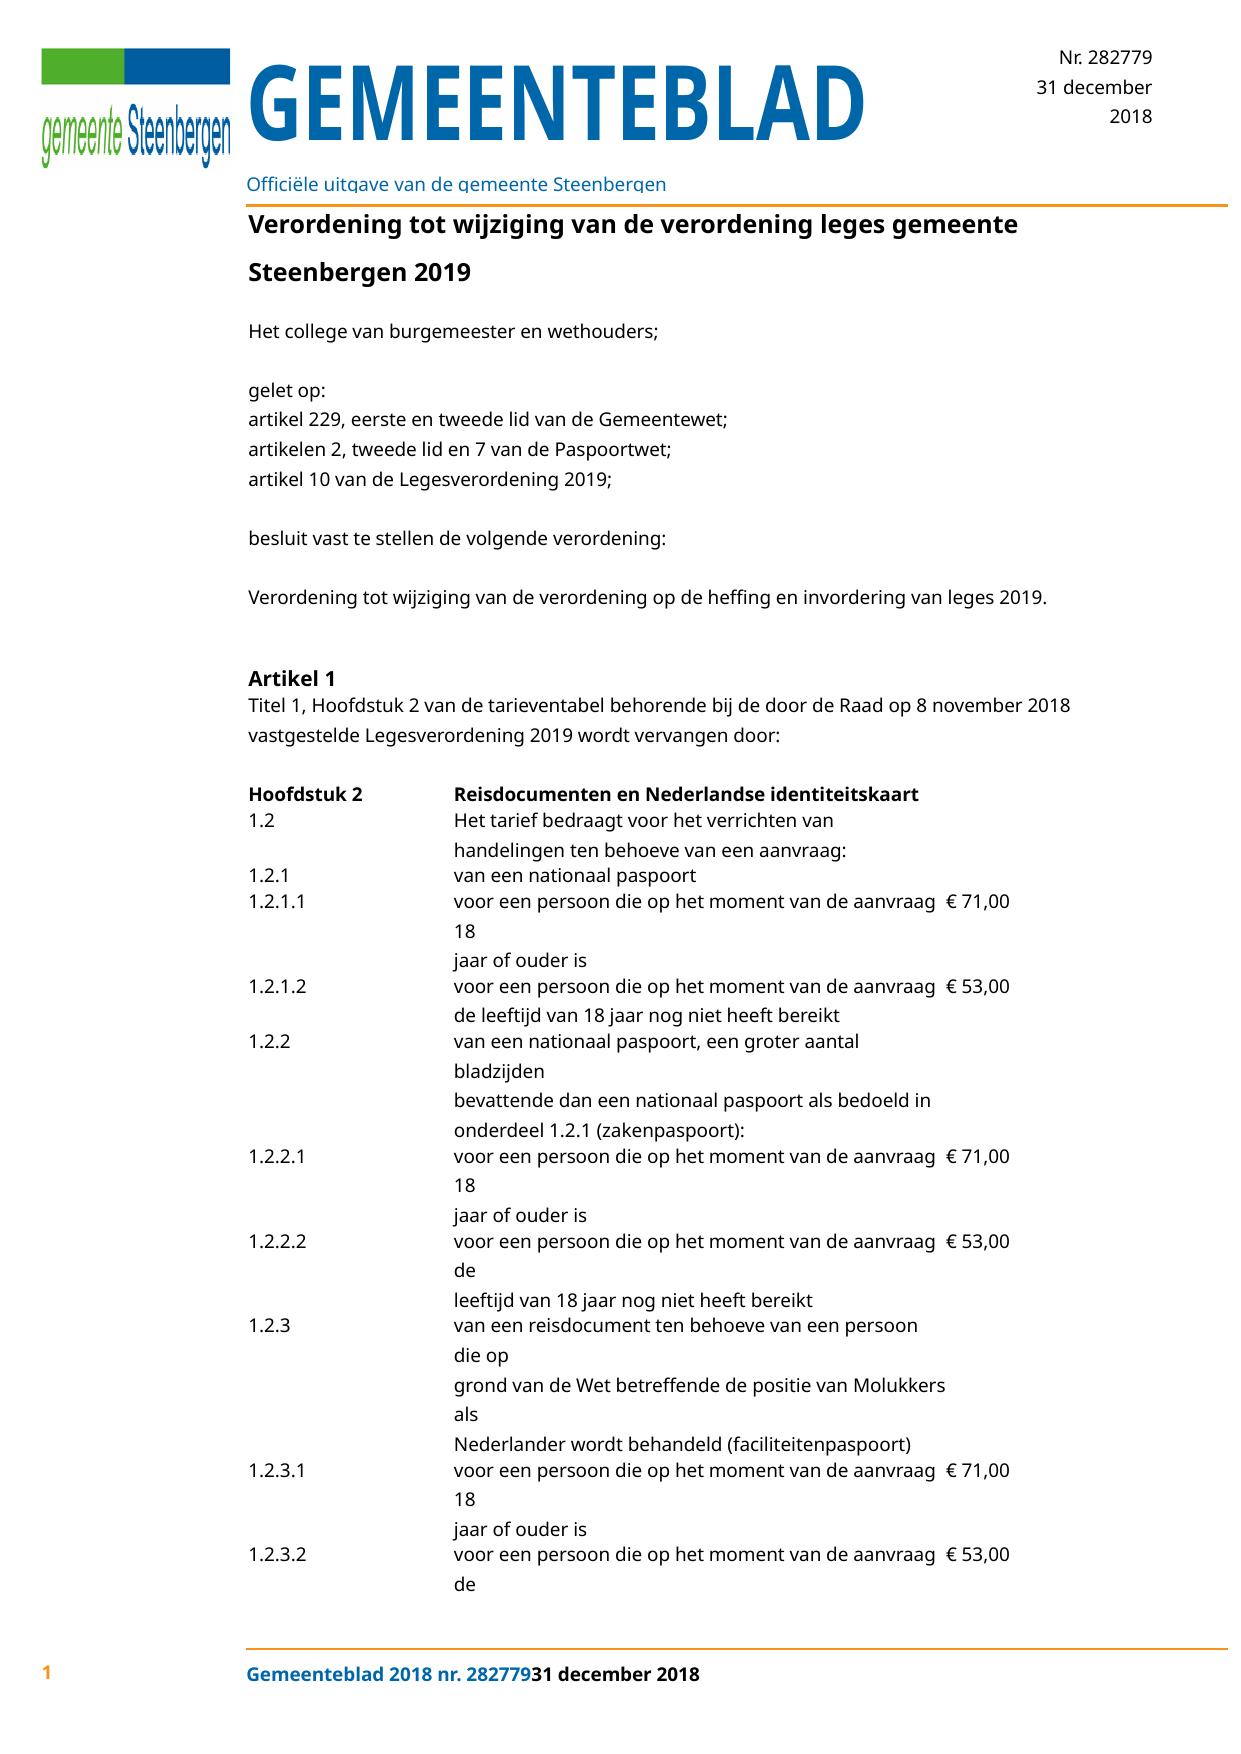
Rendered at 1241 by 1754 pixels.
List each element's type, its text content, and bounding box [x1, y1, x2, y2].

text besluit vast te stellen de volgende verordening: [248, 525, 1152, 551]
table_cell € 53,00 [946, 1228, 1152, 1313]
table_cell 1.2.2.1 [248, 1143, 454, 1228]
picture [41, 47, 231, 172]
text Verordening tot wijziging van de verordening leges gemeente Steenbergen 2019 [248, 207, 1152, 288]
table_cell 1.2.1.1 [248, 888, 454, 973]
table_cell [946, 863, 1152, 888]
text Verordening tot wijziging van de verordening op de heffing en invordering van leges 2019. [248, 584, 1152, 610]
table_cell [946, 1313, 1152, 1457]
table_header Hoofdstuk 2 [248, 781, 454, 807]
table_cell 1.2.1 [248, 863, 454, 888]
table_cell € 71,00 [946, 1143, 1152, 1228]
table_cell voor een persoon die op het moment van de aanvraag 18 jaar of ouder is [454, 888, 946, 973]
text artikel 10 van de Legesverordening 2019; [248, 466, 1152, 492]
text Het college van burgemeester en wethouders; [248, 318, 1152, 344]
table_cell € 53,00 [946, 1542, 1152, 1597]
table_cell voor een persoon die op het moment van de aanvraag de leeftijd van 18 jaar nog niet heeft bereikt [454, 973, 946, 1028]
table_header Reisdocumenten en Nederlandse identiteitskaart [454, 781, 946, 807]
table_cell 1.2.1.2 [248, 973, 454, 1028]
table_cell 1.2.2 [248, 1029, 454, 1143]
table_cell van een nationaal paspoort, een groter aantal bladzijden bevattende dan een nationaal paspoort als bedoeld in onderdeel 1.2.1 (zakenpaspoort): [454, 1029, 946, 1143]
table_cell 1.2.3 [248, 1313, 454, 1457]
text gelet op: [248, 377, 1152, 403]
text Artikel 1 [248, 664, 1152, 693]
text artikel 229, eerste en tweede lid van de Gemeentewet; [248, 407, 1152, 432]
table_cell € 71,00 [946, 1457, 1152, 1542]
table_cell [946, 1029, 1152, 1143]
table_cell [946, 807, 1152, 862]
table_cell € 71,00 [946, 888, 1152, 973]
table_cell Het tarief bedraagt voor het verrichten van handelingen ten behoeve van een aanvraag: [454, 807, 946, 862]
table_cell van een reisdocument ten behoeve van een persoon die op grond van de Wet betreffende de positie van Molukkers als Nederlander wordt behandeld (faciliteitenpaspoort) [454, 1313, 946, 1457]
table_header [946, 781, 1152, 807]
table_cell 1.2 [248, 807, 454, 862]
text artikelen 2, tweede lid en 7 van de Paspoortwet; [248, 436, 1152, 462]
table_cell voor een persoon die op het moment van de aanvraag de [454, 1542, 946, 1597]
table_cell 1.2.3.1 [248, 1457, 454, 1542]
table_cell voor een persoon die op het moment van de aanvraag de leeftijd van 18 jaar nog niet heeft bereikt [454, 1228, 946, 1313]
table_cell voor een persoon die op het moment van de aanvraag 18 jaar of ouder is [454, 1457, 946, 1542]
table_cell € 53,00 [946, 973, 1152, 1028]
text Titel 1, Hoofdstuk 2 van de tarieventabel behorende bij de door de Raad op 8 november 2018 vastgestelde Legesverordening 2019 wordt vervangen door: [248, 693, 1152, 748]
table_cell van een nationaal paspoort [454, 863, 946, 888]
table_cell 1.2.3.2 [248, 1542, 454, 1597]
table_cell voor een persoon die op het moment van de aanvraag 18 jaar of ouder is [454, 1143, 946, 1228]
table_cell 1.2.2.2 [248, 1228, 454, 1313]
